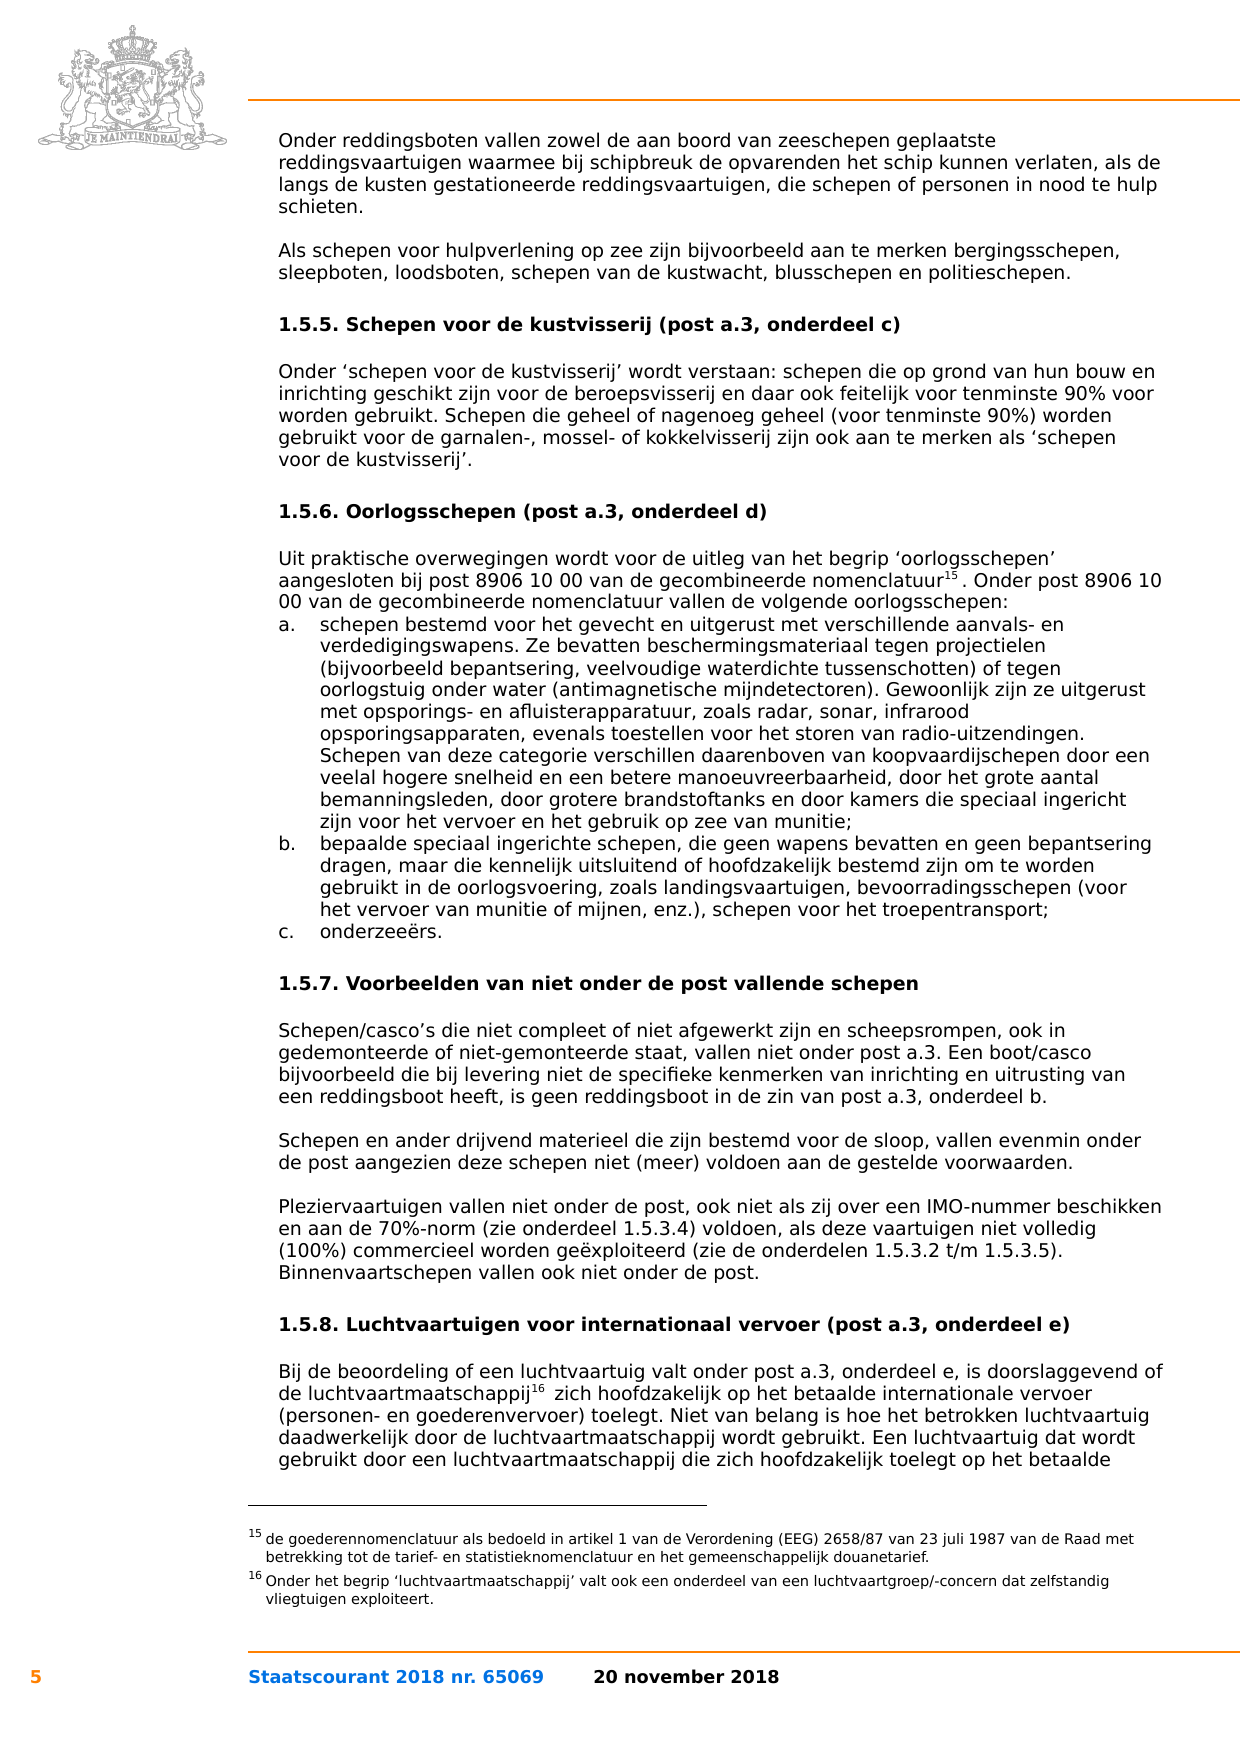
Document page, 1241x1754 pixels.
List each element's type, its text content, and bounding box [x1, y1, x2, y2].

text Schepen/casco’s die niet compleet of niet afgewerkt zijn en scheepsrompen, ook in gedemonteerde of niet-gemonteerde staat, vallen niet onder post a.3. Een boot/casco bijvoorbeeld die bij levering niet de specifieke kenmerken van inrichting en uitrusting van een reddingsboot heeft, is geen reddingsboot in de zin van post a.3, onderdeel b. [278, 1020, 1163, 1108]
text Pleziervaartuigen vallen niet onder de post, ook niet als zij over een IMO-nummer beschikken en aan de 70%-norm (zie onderdeel 1.5.3.4) voldoen, als deze vaartuigen niet volledig (100%) commercieel worden geëxploiteerd (zie de onderdelen 1.5.3.2 t/m 1.5.3.5). Binnenvaartschepen vallen ook niet onder de post. [278, 1196, 1163, 1284]
text Bij de beoordeling of een luchtvaartuig valt onder post a.3, onderdeel e, is doorslaggevend of de luchtvaartmaatschappij zich hoofdzakelijk op het betaalde internationale vervoer (personen- en goederenvervoer) toelegt. Niet van belang is hoe het betrokken luchtvaartuig daadwerkelijk door de luchtvaartmaatschappij wordt gebruikt. Een luchtvaartuig dat wordt gebruikt door een luchtvaartmaatschappij die zich hoofdzakelijk toelegt op het betaalde [278, 1361, 1163, 1471]
subtitle 1.5.5. Schepen voor de kustvisserij (post a.3, onderdeel c) [278, 314, 1163, 336]
text Onder het begrip ‘luchtvaartmaatschappij’ valt ook een onderdeel van een luchtvaartgroep/-concern dat zelfstandig vliegtuigen exploiteert. [248, 1569, 1163, 1608]
subtitle 1.5.6. Oorlogsschepen (post a.3, onderdeel d) [278, 501, 1163, 522]
text Schepen en ander drijvend materieel die zijn bestemd voor de sloop, vallen evenmin onder de post aangezien deze schepen niet (meer) voldoen aan de gestelde voorwaarden. [278, 1130, 1163, 1174]
text Uit praktische overwegingen wordt voor de uitleg van het begrip ‘oorlogsschepen’ aangesloten bij post 8906 10 00 van de gecombineerde nomenclatuur. Onder post 8906 10 00 van de gecombineerde nomenclatuur vallen de volgende oorlogsschepen: [278, 547, 1163, 613]
text b. bepaalde speciaal ingerichte schepen, die geen wapens bevatten en geen bepantsering dragen, maar die kennelijk uitsluitend of hoofdzakelijk bestemd zijn om te worden gebruikt in de oorlogsvoering, zoals landingsvaartuigen, bevoorradingsschepen (voor het vervoer van munitie of mijnen, enz.), schepen voor het troepentransport; [278, 833, 1163, 921]
text de goederennomenclatuur als bedoeld in artikel 1 van de Verordening (EEG) 2658/87 van 23 juli 1987 van de Raad met betrekking tot de tarief- en statistieknomenclatuur en het gemeenschappelijk douanetarief. [248, 1527, 1163, 1566]
subtitle 1.5.8. Luchtvaartuigen voor internationaal vervoer (post a.3, onderdeel e) [278, 1314, 1163, 1336]
picture [38, 25, 227, 150]
text Onder reddingsboten vallen zowel de aan boord van zeeschepen geplaatste reddingsvaartuigen waarmee bij schipbreuk de opvarenden het schip kunnen verlaten, als de langs de kusten gestationeerde reddingsvaartuigen, die schepen of personen in nood te hulp schieten. [278, 130, 1163, 218]
text Onder ‘schepen voor de kustvisserij’ wordt verstaan: schepen die op grond van hun bouw en inrichting geschikt zijn voor de beroepsvisserij en daar ook feitelijk voor tenminste 90% voor worden gebruikt. Schepen die geheel of nagenoeg geheel (voor tenminste 90%) worden gebruikt voor de garnalen-, mossel- of kokkelvisserij zijn ook aan te merken als ‘schepen voor de kustvisserij’. [278, 361, 1163, 471]
text c. onderzeeërs. [278, 921, 1163, 943]
text Als schepen voor hulpverlening op zee zijn bijvoorbeeld aan te merken bergingsschepen, sleepboten, loodsboten, schepen van de kustwacht, blusschepen en politieschepen. [278, 240, 1163, 284]
text a. schepen bestemd voor het gevecht en uitgerust met verschillende aanvals- en verdedigingswapens. Ze bevatten beschermingsmateriaal tegen projectielen (bijvoorbeeld bepantsering, veelvoudige waterdichte tussenschotten) of tegen oorlogstuig onder water (antimagnetische mijndetectoren). Gewoonlijk zijn ze uitgerust met opsporings- en afluisterapparatuur, zoals radar, sonar, infrarood opsporingsapparaten, evenals toestellen voor het storen van radio-uitzendingen. Schepen van deze categorie verschillen daarenboven van koopvaardijschepen door een veelal hogere snelheid en een betere manoeuvreerbaarheid, door het grote aantal bemanningsleden, door grotere brandstoftanks en door kamers die speciaal ingericht zijn voor het vervoer en het gebruik op zee van munitie; [278, 613, 1163, 833]
subtitle 1.5.7. Voorbeelden van niet onder de post vallende schepen [278, 973, 1163, 995]
